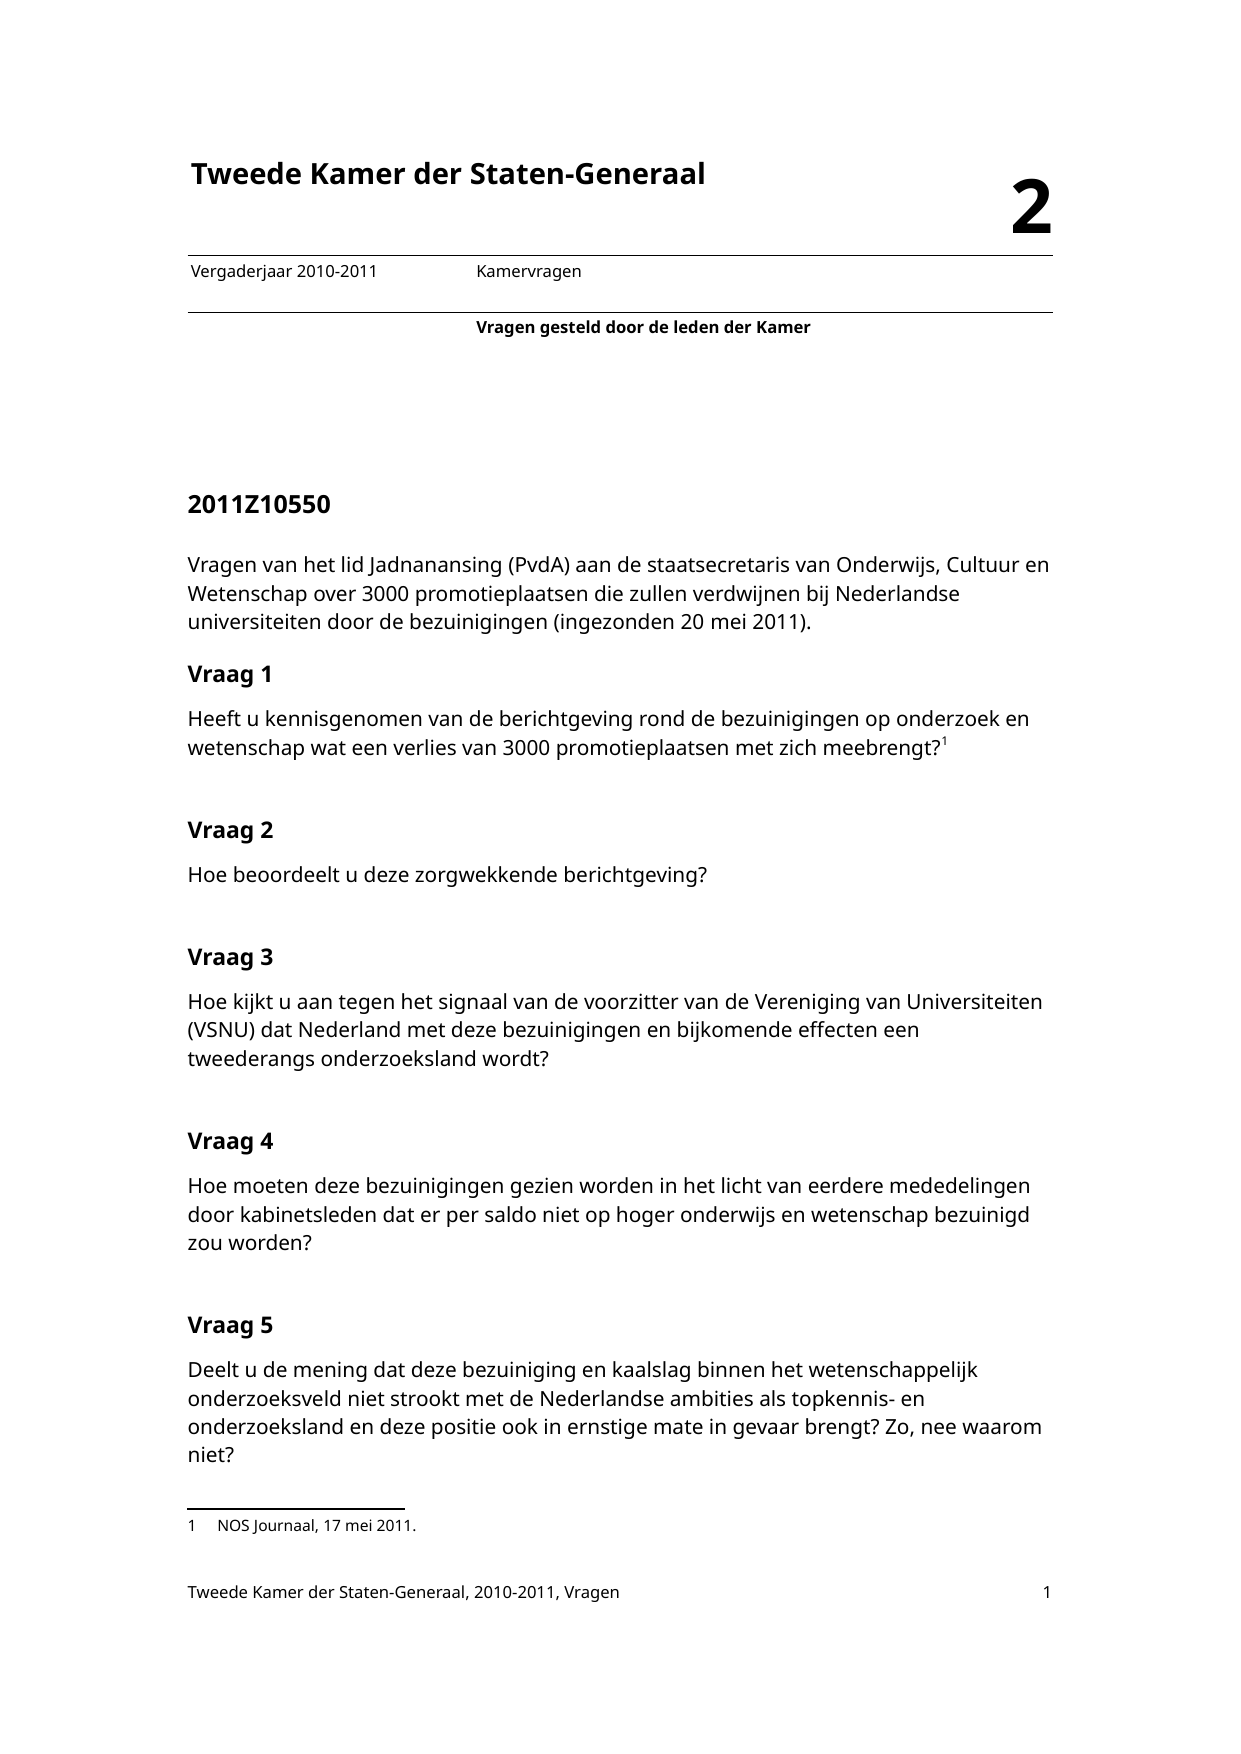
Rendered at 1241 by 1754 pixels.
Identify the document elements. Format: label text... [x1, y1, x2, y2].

subtitle Vraag 5 [187, 1309, 1053, 1340]
table_header 2 [880, 150, 1053, 255]
text NOS Journaal, 17 mei 2011. [187, 1508, 1053, 1536]
text Hoe kijkt u aan tegen het signaal van de voorzitter van de Vereniging van Universiteiten (VSNU) dat Nederland met deze bezuinigingen en bijkomende effecten een tweederangs onderzoeksland wordt? [187, 987, 1053, 1072]
subtitle Vraag 2 [187, 814, 1053, 845]
subtitle Vraag 1 [187, 658, 1053, 689]
text Hoe beoordeelt u deze zorgwekkende berichtgeving? [187, 860, 1053, 888]
subtitle Vraag 4 [187, 1125, 1053, 1156]
table_header Tweede Kamer der Staten-Generaal [188, 150, 879, 255]
table_cell [188, 313, 473, 339]
text 2011Z10550 [187, 487, 1053, 521]
table_cell Vragen gesteld door de leden der Kamer [473, 313, 1053, 339]
text Vragen van het lid Jadnanansing (PvdA) aan de staatsecretaris van Onderwijs, Cultuur en Wetenschap over 3000 promotieplaatsen die zullen verdwijnen bij Nederlandse universiteiten door de bezuinigingen (ingezonden 20 mei 2011). [187, 550, 1053, 636]
subtitle Vraag 3 [187, 941, 1053, 972]
text Heeft u kennisgenomen van de berichtgeving rond de bezuinigingen op onderzoek en wetenschap wat een verlies van 3000 promotieplaatsen met zich meebrengt? [187, 704, 1053, 761]
text Deelt u de mening dat deze bezuiniging en kaalslag binnen het wetenschappelijk onderzoeksveld niet strookt met de Nederlandse ambities als topkennis- en onderzoeksland en deze positie ook in ernstige mate in gevaar brengt? Zo, nee waarom niet? [187, 1355, 1053, 1469]
text Hoe moeten deze bezuinigingen gezien worden in het licht van eerdere mededelingen door kabinetsleden dat er per saldo niet op hoger onderwijs en wetenschap bezuinigd zou worden? [187, 1171, 1053, 1257]
table_cell Vergaderjaar 2010-2011 [188, 256, 473, 312]
table_cell Kamervragen [473, 256, 1053, 312]
